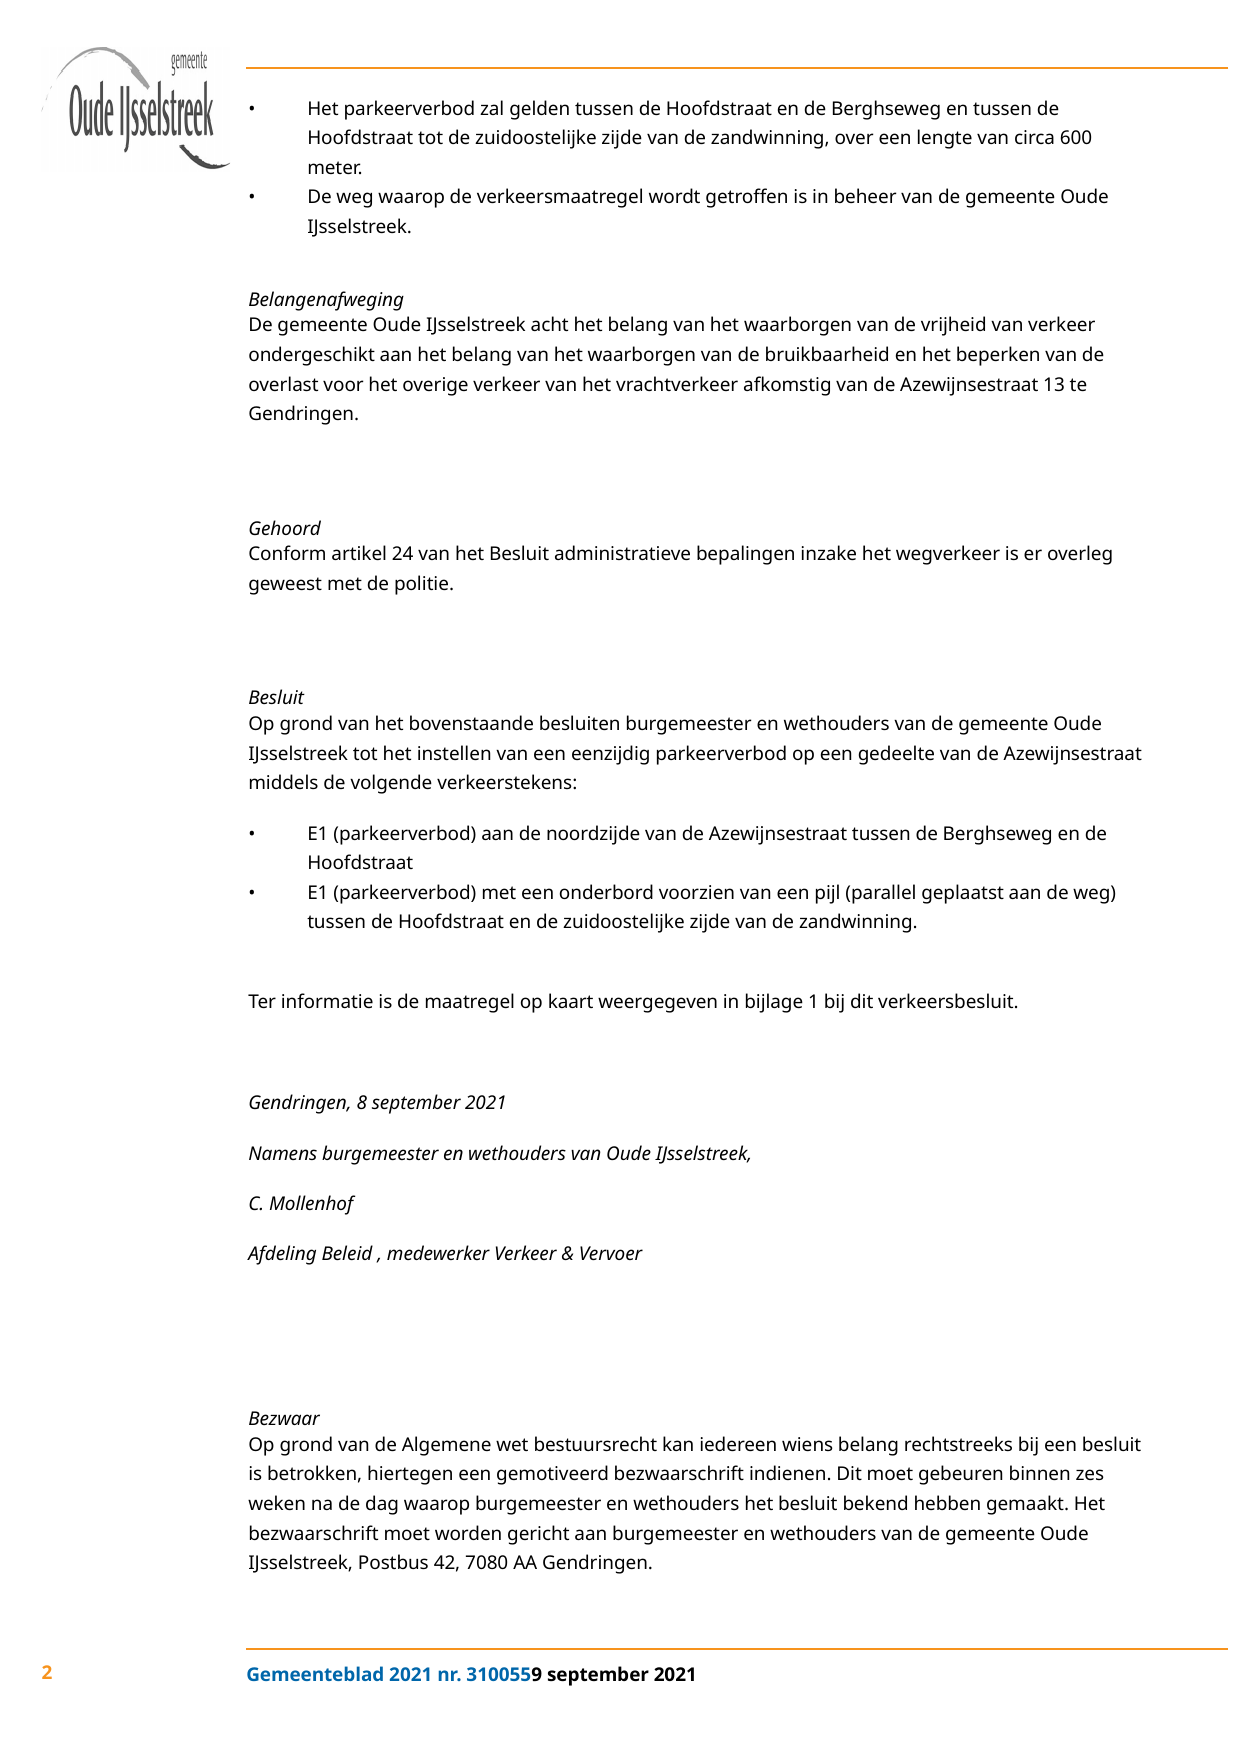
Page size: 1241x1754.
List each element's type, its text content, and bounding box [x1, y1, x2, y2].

list E1 (parkeerverbod) aan de noordzijde van de Azewijnsestraat tussen de Berghseweg en de Hoofdstraat [248, 820, 1152, 875]
list E1 (parkeerverbod) met een onderbord voorzien van een pijl (parallel geplaatst aan de weg) tussen de Hoofdstraat en de zuidoostelijke zijde van de zandwinning. [248, 879, 1152, 934]
text Besluit [248, 684, 1152, 710]
text C. Mollenhof [248, 1190, 1152, 1216]
text Op grond van de Algemene wet bestuursrecht kan iedereen wiens belang rechtstreeks bij een besluit is betrokken, hiertegen een gemotiveerd bezwaarschrift indienen. Dit moet gebeuren binnen zes weken na de dag waarop burgemeester en wethouders het besluit bekend hebben gemaakt. Het bezwaarschrift moet worden gericht aan burgemeester en wethouders van de gemeente Oude IJsselstreek, Postbus 42, 7080 AA Gendringen. [248, 1431, 1152, 1575]
text De gemeente Oude IJsselstreek acht het belang van het waarborgen van de vrijheid van verkeer ondergeschikt aan het belang van het waarborgen van de bruikbaarheid en het beperken van de overlast voor het overige verkeer van het vrachtverkeer afkomstig van de Azewijnsestraat 13 te Gendringen. [248, 312, 1152, 426]
text Gehoord [248, 515, 1152, 540]
text Ter informatie is de maatregel op kaart weergegeven in bijlage 1 bij dit verkeersbesluit. [248, 988, 1152, 1014]
list De weg waarop de verkeersmaatregel wordt getroffen is in beheer van de gemeente Oude IJsselstreek. [248, 183, 1152, 239]
list Het parkeerverbod zal gelden tussen de Hoofdstraat en de Berghseweg en tussen de Hoofdstraat tot de zuidoostelijke zijde van de zandwinning, over een lengte van circa 600 meter. [248, 95, 1152, 180]
text Op grond van het bovenstaande besluiten burgemeester en wethouders van de gemeente Oude IJsselstreek tot het instellen van een eenzijdig parkeerverbod op een gedeelte van de Azewijnsestraat middels de volgende verkeerstekens: [248, 710, 1152, 795]
text Belangenafweging [248, 286, 1152, 312]
text Namens burgemeester en wethouders van Oude IJsselstreek, [248, 1140, 1152, 1165]
picture [41, 47, 231, 172]
text Gendringen, 8 september 2021 [248, 1089, 1152, 1115]
text Conform artikel 24 van het Besluit administratieve bepalingen inzake het wegverkeer is er overleg geweest met de politie. [248, 540, 1152, 596]
text Bezwaar [248, 1405, 1152, 1431]
text Afdeling Beleid , medewerker Verkeer & Vervoer [248, 1241, 1152, 1266]
